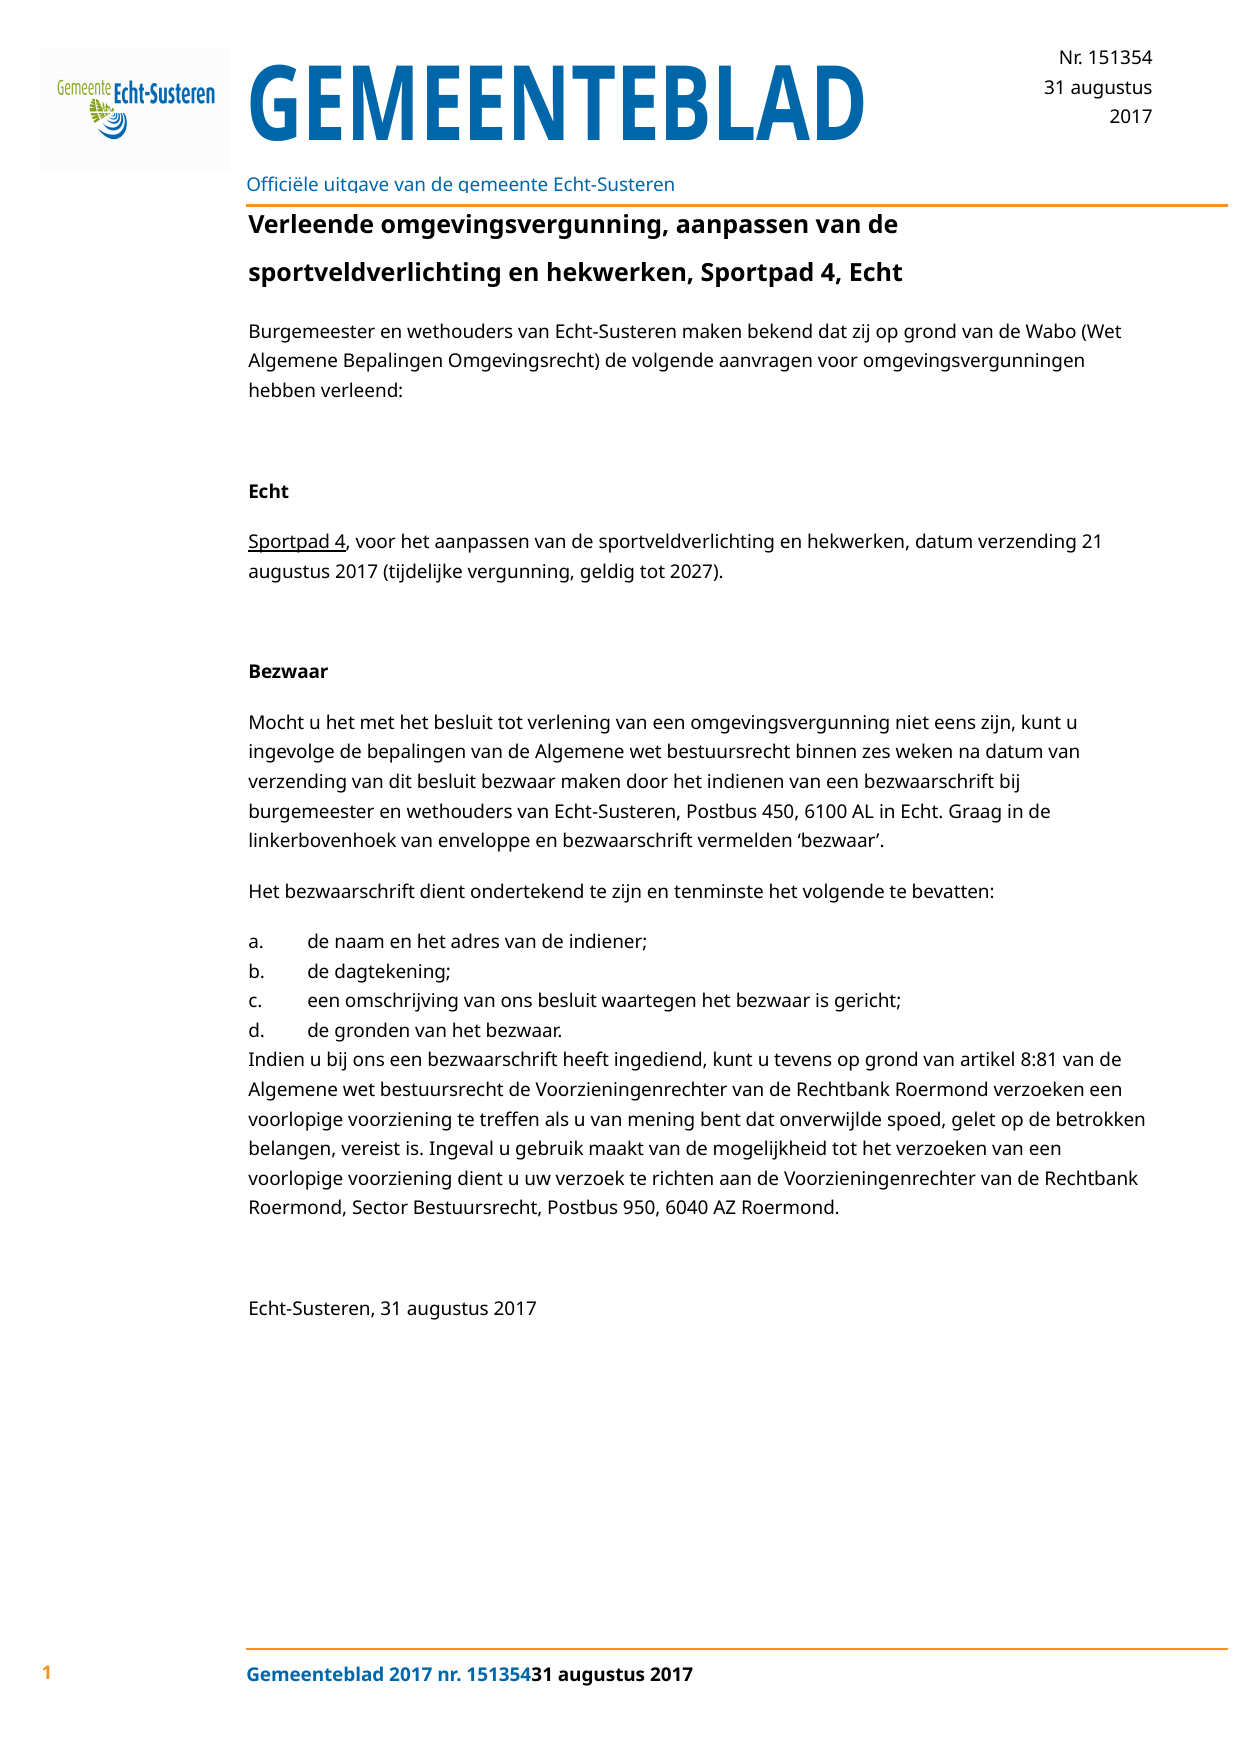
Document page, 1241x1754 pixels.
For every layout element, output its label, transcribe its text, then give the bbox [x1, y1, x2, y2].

text Echt [248, 478, 1152, 504]
list de dagtekening; [248, 958, 1152, 984]
text Indien u bij ons een bezwaarschrift heeft ingediend, kunt u tevens op grond van artikel 8:81 van de Algemene wet bestuursrecht de Voorzieningenrechter van de Rechtbank Roermond verzoeken een voorlopige voorziening te treffen als u van mening bent dat onverwijlde spoed, gelet op de betrokken belangen, vereist is. Ingeval u gebruik maakt van de mogelijkheid tot het verzoeken van een voorlopige voorziening dient u uw verzoek te richten aan de Voorzieningenrechter van de Rechtbank Roermond, Sector Bestuursrecht, Postbus 950, 6040 AZ Roermond. [248, 1047, 1152, 1220]
text Echt-Susteren, 31 augustus 2017 [248, 1295, 1152, 1321]
text Burgemeester en wethouders van Echt-Susteren maken bekend dat zij op grond van de Wabo (Wet Algemene Bepalingen Omgevingsrecht) de volgende aanvragen voor omgevingsvergunningen hebben verleend: [248, 318, 1152, 403]
text Het bezwaarschrift dient ondertekend te zijn en tenminste het volgende te bevatten: [248, 878, 1152, 904]
text Sportpad 4, voor het aanpassen van de sportveldverlichting en hekwerken, datum verzending 21 augustus 2017 (tijdelijke vergunning, geldig tot 2027). [248, 528, 1152, 584]
list een omschrijving van ons besluit waartegen het bezwaar is gericht; [248, 987, 1152, 1013]
picture [41, 47, 231, 172]
list de gronden van het bezwaar. [248, 1017, 1152, 1043]
list de naam en het adres van de indiener; [248, 928, 1152, 954]
text Mocht u het met het besluit tot verlening van een omgevingsvergunning niet eens zijn, kunt u ingevolge de bepalingen van de Algemene wet bestuursrecht binnen zes weken na datum van verzending van dit besluit bezwaar maken door het indienen van een bezwaarschrift bij burgemeester en wethouders van Echt-Susteren, Postbus 450, 6100 AL in Echt. Graag in de linkerbovenhoek van enveloppe en bezwaarschrift vermelden ‘bezwaar’. [248, 709, 1152, 853]
text Bezwaar [248, 659, 1152, 684]
text Verleende omgevingsvergunning, aanpassen van de sportveldverlichting en hekwerken, Sportpad 4, Echt [248, 207, 1152, 288]
